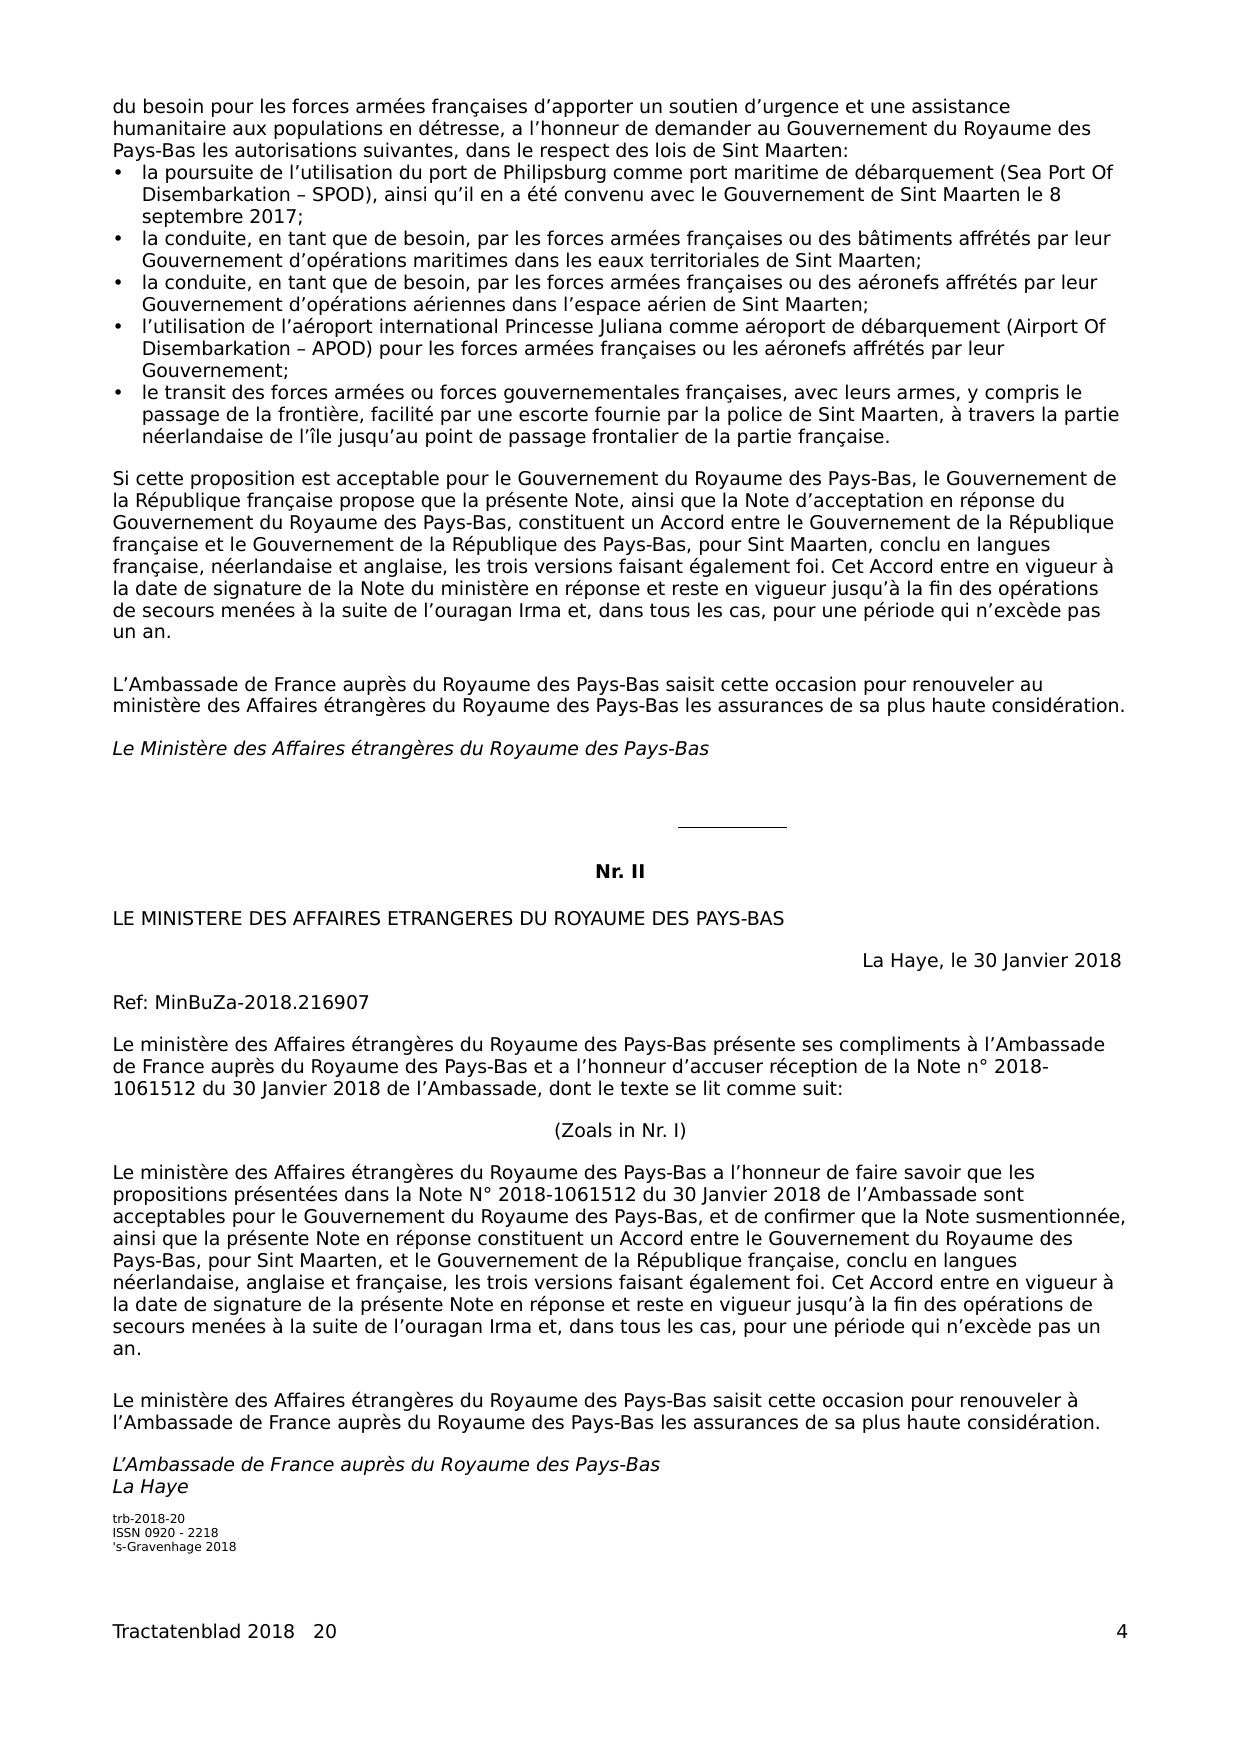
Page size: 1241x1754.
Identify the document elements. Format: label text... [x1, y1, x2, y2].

text trb-2018-20 [112, 1512, 346, 1526]
text • la conduite, en tant que de besoin, par les forces armées françaises ou des aéronefs affrétés par leur Gouvernement d’opérations aériennes dans l’espace aérien de Sint Maarten; [112, 272, 1128, 316]
text La Haye, le 30 Janvier 2018 [112, 950, 1128, 972]
text Le ministère des Affaires étrangères du Royaume des Pays-Bas présente ses compliments à l’Ambassade de France auprès du Royaume des Pays-Bas et a l’honneur d’accuser réception de la Note n° 2018-1061512 du 30 Janvier 2018 de l’Ambassade, dont le texte se lit comme suit: [112, 1034, 1128, 1100]
text • la conduite, en tant que de besoin, par les forces armées françaises ou des bâtiments affrétés par leur Gouvernement d’opérations maritimes dans les eaux territoriales de Sint Maarten; [112, 228, 1128, 272]
text (Zoals in Nr. I) [112, 1120, 1128, 1142]
text Le ministère des Affaires étrangères du Royaume des Pays-Bas a l’honneur de faire savoir que les propositions présentées dans la Note N° 2018-1061512 du 30 Janvier 2018 de l’Ambassade sont acceptables pour le Gouvernement du Royaume des Pays-Bas, et de confirmer que la Note susmentionnée, ainsi que la présente Note en réponse constituent un Accord entre le Gouvernement du Royaume des Pays-Bas, pour Sint Maarten, et le Gouvernement de la République française, conclu en langues néerlandaise, anglaise et française, les trois versions faisant également foi. Cet Accord entre en vigueur à la date de signature de la présente Note en réponse et reste en vigueur jusqu’à la fin des opérations de secours menées à la suite de l’ouragan Irma et, dans tous les cas, pour une période qui n’excède pas un an. [112, 1162, 1128, 1360]
text ISSN 0920 - 2218 [112, 1526, 346, 1540]
text 's-Gravenhage 2018 [112, 1540, 346, 1554]
subtitle Nr. II [112, 861, 1128, 883]
text • l’utilisation de l’aéroport international Princesse Juliana comme aéroport de débarquement (Airport Of Disembarkation – APOD) pour les forces armées françaises ou les aéronefs affrétés par leur Gouvernement; [112, 316, 1128, 382]
text L’Ambassade de France auprès du Royaume des Pays-Bas saisit cette occasion pour renouveler au ministère des Affaires étrangères du Royaume des Pays-Bas les assurances de sa plus haute considération. [112, 673, 1128, 717]
text La Haye [112, 1476, 1128, 1498]
text L’Ambassade de France auprès du Royaume des Pays-Bas [112, 1454, 1128, 1476]
text du besoin pour les forces armées françaises d’apporter un soutien d’urgence et une assistance humanitaire aux populations en détresse, a l’honneur de demander au Gouvernement du Royaume des Pays-Bas les autorisations suivantes, dans le respect des lois de Sint Maarten: [112, 96, 1128, 162]
text • la poursuite de l’utilisation du port de Philipsburg comme port maritime de débarquement (Sea Port Of Disembarkation – SPOD), ainsi qu’il en a été convenu avec le Gouvernement de Sint Maarten le 8 septembre 2017; [112, 162, 1128, 228]
text LE MINISTERE DES AFFAIRES ETRANGERES DU ROYAUME DES PAYS-BAS [112, 908, 1128, 930]
text Le Ministère des Affaires étrangères du Royaume des Pays-Bas [112, 737, 1128, 759]
text Le ministère des Affaires étrangères du Royaume des Pays-Bas saisit cette occasion pour renouveler à l’Ambassade de France auprès du Royaume des Pays-Bas les assurances de sa plus haute considération. [112, 1390, 1128, 1434]
text Si cette proposition est acceptable pour le Gouvernement du Royaume des Pays-Bas, le Gouvernement de la République française propose que la présente Note, ainsi que la Note d’acceptation en réponse du Gouvernement du Royaume des Pays-Bas, constituent un Accord entre le Gouvernement de la République française et le Gouvernement de la République des Pays-Bas, pour Sint Maarten, conclu en langues française, néerlandaise et anglaise, les trois versions faisant également foi. Cet Accord entre en vigueur à la date de signature de la Note du ministère en réponse et reste en vigueur jusqu’à la fin des opérations de secours menées à la suite de l’ouragan Irma et, dans tous les cas, pour une période qui n’excède pas un an. [112, 468, 1128, 643]
text • le transit des forces armées ou forces gouvernementales françaises, avec leurs armes, y compris le passage de la frontière, facilité par une escorte fournie par la police de Sint Maarten, à travers la partie néerlandaise de l’île jusqu’au point de passage frontalier de la partie française. [112, 382, 1128, 448]
text Ref: MinBuZa-2018.216907 [112, 992, 1128, 1014]
